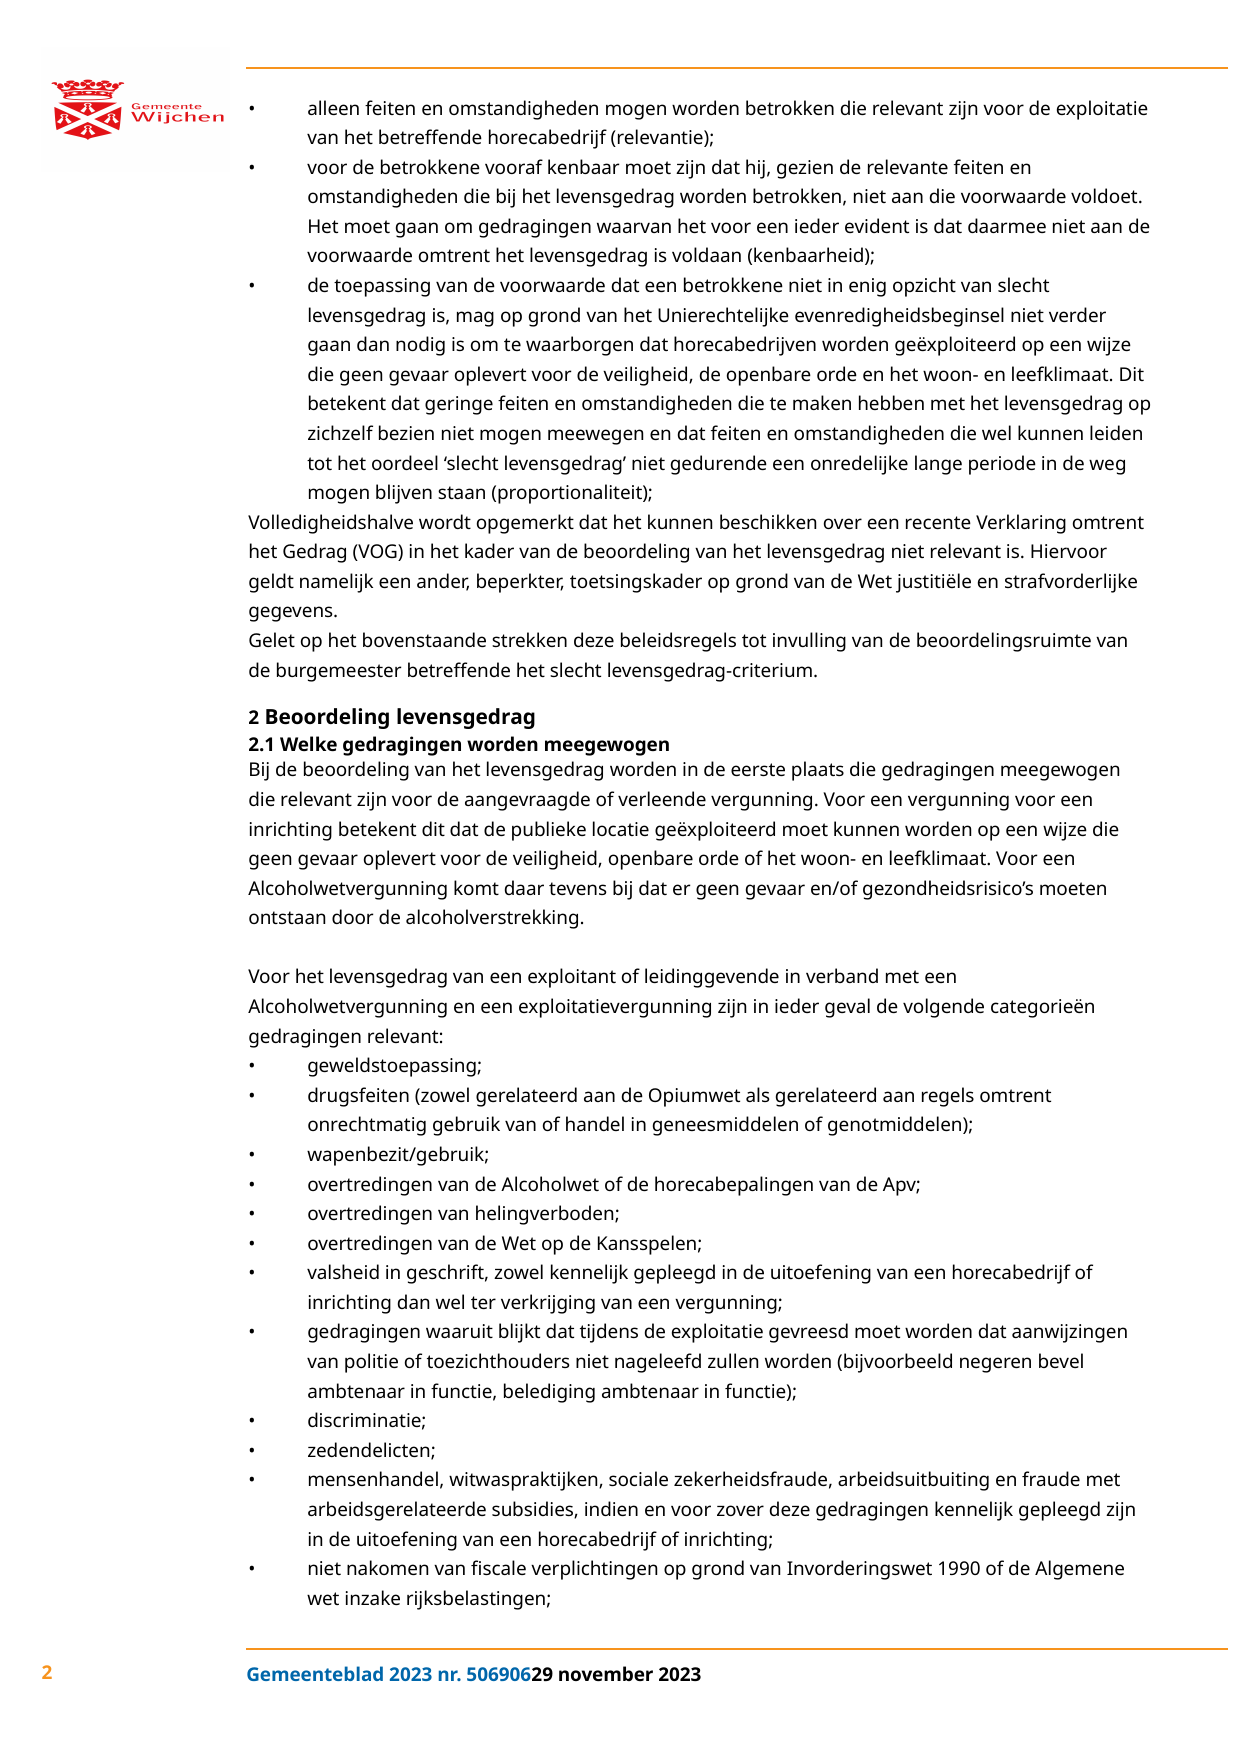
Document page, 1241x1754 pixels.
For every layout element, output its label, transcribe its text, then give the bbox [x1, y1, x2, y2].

list overtredingen van de Alcoholwet of de horecabepalingen van de Apv; [248, 1171, 1152, 1197]
list gedragingen waaruit blijkt dat tijdens de exploitatie gevreesd moet worden dat aanwijzingen van politie of toezichthouders niet nageleefd zullen worden (bijvoorbeeld negeren bevel ambtenaar in functie, belediging ambtenaar in functie); [248, 1319, 1152, 1404]
text Bij de beoordeling van het levensgedrag worden in de eerste plaats die gedragingen meegewogen die relevant zijn voor de aangevraagde of verleende vergunning. Voor een vergunning voor een inrichting betekent dit dat de publieke locatie geëxploiteerd moet kunnen worden op een wijze die geen gevaar oplevert voor de veiligheid, openbare orde of het woon- en leefklimaat. Voor een Alcoholwetvergunning komt daar tevens bij dat er geen gevaar en/of gezondheidsrisico’s moeten ontstaan door de alcoholverstrekking. [248, 757, 1152, 930]
list overtredingen van helingverboden; [248, 1200, 1152, 1226]
list drugsfeiten (zowel gerelateerd aan de Opiumwet als gerelateerd aan regels omtrent onrechtmatig gebruik van of handel in geneesmiddelen of genotmiddelen); [248, 1082, 1152, 1137]
list niet nakomen van fiscale verplichtingen op grond van Invorderingswet 1990 of de Algemene wet inzake rijksbelastingen; [248, 1555, 1152, 1611]
picture [41, 47, 231, 172]
list mensenhandel, witwaspraktijken, sociale zekerheidsfraude, arbeidsuitbuiting en fraude met arbeidsgerelateerde subsidies, indien en voor zover deze gedragingen kennelijk gepleegd zijn in de uitoefening van een horecabedrijf of inrichting; [248, 1467, 1152, 1552]
list de toepassing van de voorwaarde dat een betrokkene niet in enig opzicht van slecht levensgedrag is, mag op grond van het Unierechtelijke evenredigheidsbeginsel niet verder gaan dan nodig is om te waarborgen dat horecabedrijven worden geëxploiteerd op een wijze die geen gevaar oplevert voor de veiligheid, de openbare orde en het woon- en leefklimaat. Dit betekent dat geringe feiten en omstandigheden die te maken hebben met het levensgedrag op zichzelf bezien niet mogen meewegen en dat feiten en omstandigheden die wel kunnen leiden tot het oordeel ‘slecht levensgedrag’ niet gedurende een onredelijke lange periode in de weg mogen blijven staan (proportionaliteit); [248, 272, 1152, 505]
text Gelet op het bovenstaande strekken deze beleidsregels tot invulling van de beoordelingsruimte van de burgemeester betreffende het slecht levensgedrag-criterium. [248, 627, 1152, 683]
list discriminatie; [248, 1407, 1152, 1433]
list voor de betrokkene vooraf kenbaar moet zijn dat hij, gezien de relevante feiten en omstandigheden die bij het levensgedrag worden betrokken, niet aan die voorwaarde voldoet. Het moet gaan om gedragingen waarvan het voor een ieder evident is dat daarmee niet aan de voorwaarde omtrent het levensgedrag is voldaan (kenbaarheid); [248, 154, 1152, 268]
text 2.1 Welke gedragingen worden meegewogen [248, 731, 1152, 757]
text 2 Beoordeling levensgedrag [248, 702, 1152, 731]
list alleen feiten en omstandigheden mogen worden betrokken die relevant zijn voor de exploitatie van het betreffende horecabedrijf (relevantie); [248, 95, 1152, 150]
text Voor het levensgedrag van een exploitant of leidinggevende in verband met een Alcoholwetvergunning en een exploitatievergunning zijn in ieder geval de volgende categorieën gedragingen relevant: [248, 964, 1152, 1049]
list geweldstoepassing; [248, 1052, 1152, 1078]
list valsheid in geschrift, zowel kennelijk gepleegd in de uitoefening van een horecabedrijf of inrichting dan wel ter verkrijging van een vergunning; [248, 1259, 1152, 1315]
list wapenbezit/gebruik; [248, 1141, 1152, 1167]
text Volledigheidshalve wordt opgemerkt dat het kunnen beschikken over een recente Verklaring omtrent het Gedrag (VOG) in het kader van de beoordeling van het levensgedrag niet relevant is. Hiervoor geldt namelijk een ander, beperkter, toetsingskader op grond van de Wet justitiële en strafvorderlijke gegevens. [248, 509, 1152, 623]
list zedendelicten; [248, 1437, 1152, 1463]
list overtredingen van de Wet op de Kansspelen; [248, 1230, 1152, 1256]
